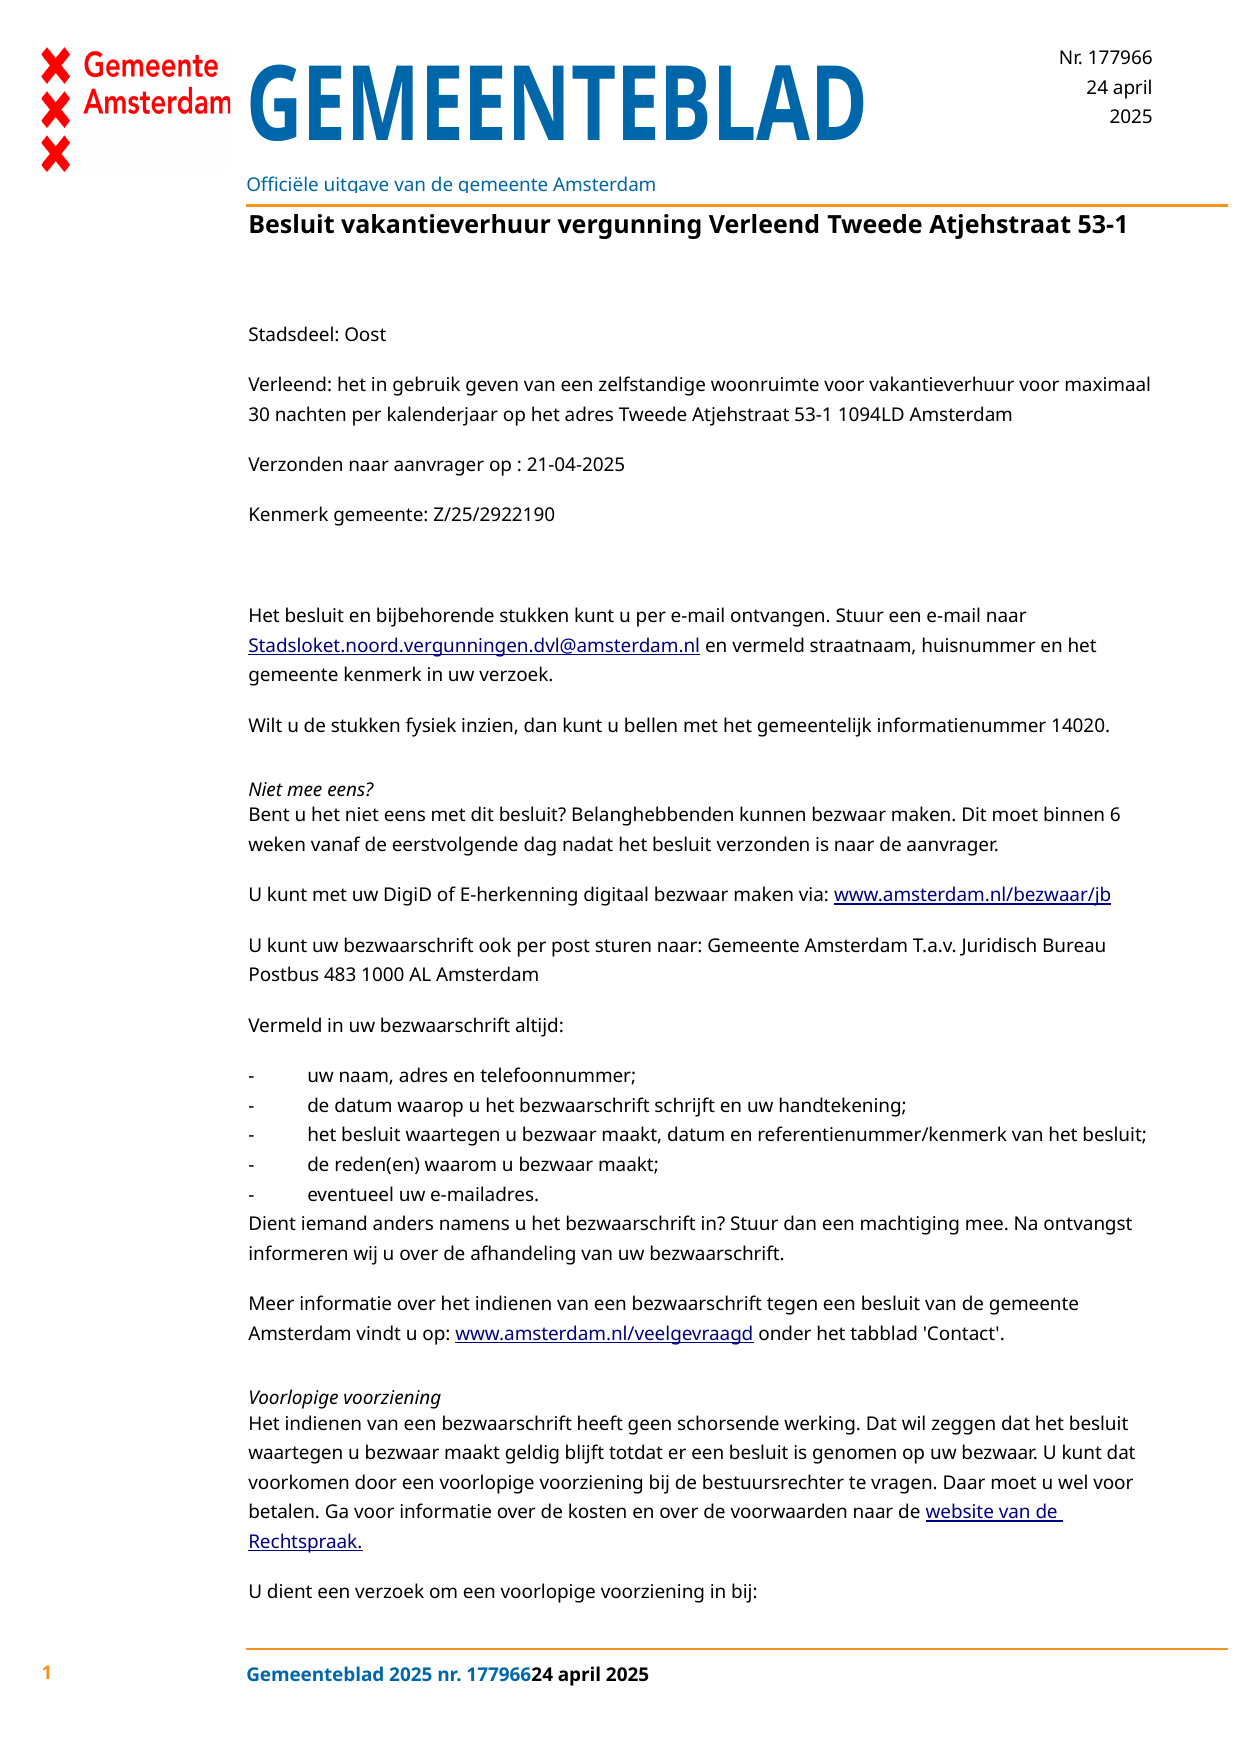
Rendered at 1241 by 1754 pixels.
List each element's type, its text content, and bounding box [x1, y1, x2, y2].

text Wilt u de stukken fysiek inzien, dan kunt u bellen met het gemeentelijk informatienummer 14020. [248, 712, 1152, 738]
text Verzonden naar aanvrager op : 21-04-2025 [248, 451, 1152, 477]
picture [41, 47, 231, 172]
text Vermeld in uw bezwaarschrift altijd: [248, 1012, 1152, 1038]
text U kunt uw bezwaarschrift ook per post sturen naar: Gemeente Amsterdam T.a.v. Juridisch Bureau Postbus 483 1000 AL Amsterdam [248, 932, 1152, 987]
text Stadsdeel: Oost [248, 321, 1152, 346]
list eventueel uw e-mailadres. [248, 1181, 1152, 1207]
text Dient iemand anders namens u het bezwaarschrift in? Stuur dan een machtiging mee. Na ontvangst informeren wij u over de afhandeling van uw bezwaarschrift. [248, 1210, 1152, 1266]
text Voorlopige voorziening [248, 1384, 1152, 1410]
list de datum waarop u het bezwaarschrift schrijft en uw handtekening; [248, 1092, 1152, 1118]
text U kunt met uw DigiD of E-herkenning digitaal bezwaar maken via: www.amsterdam.nl/bezwaar/jb [248, 882, 1152, 907]
list het besluit waartegen u bezwaar maakt, datum en referentienummer/kenmerk van het besluit; [248, 1122, 1152, 1147]
text Het indienen van een bezwaarschrift heeft geen schorsende werking. Dat wil zeggen dat het besluit waartegen u bezwaar maakt geldig blijft totdat er een besluit is genomen op uw bezwaar. U kunt dat voorkomen door een voorlopige voorziening bij de bestuursrechter te vragen. Daar moet u wel voor betalen. Ga voor informatie over de kosten en over de voorwaarden naar de website van de Rechtspraak. [248, 1410, 1152, 1554]
text Niet mee eens? [248, 776, 1152, 802]
text U dient een verzoek om een voorlopige voorziening in bij: [248, 1578, 1152, 1604]
text Verleend: het in gebruik geven van een zelfstandige woonruimte voor vakantieverhuur voor maximaal 30 nachten per kalenderjaar op het adres Tweede Atjehstraat 53-1 1094LD Amsterdam [248, 371, 1152, 426]
list de reden(en) waarom u bezwaar maakt; [248, 1151, 1152, 1177]
text Het besluit en bijbehorende stukken kunt u per e-mail ontvangen. Stuur een e-mail naar Stadsloket.noord.vergunningen.dvl@amsterdam.nl en vermeld straatnaam, huisnummer en het gemeente kenmerk in uw verzoek. [248, 602, 1152, 687]
text Besluit vakantieverhuur vergunning Verleend Tweede Atjehstraat 53-1 [248, 207, 1152, 241]
list uw naam, adres en telefoonnummer; [248, 1062, 1152, 1088]
text Kenmerk gemeente: Z/25/2922190 [248, 502, 1152, 527]
text Meer informatie over het indienen van een bezwaarschrift tegen een besluit van de gemeente Amsterdam vindt u op: www.amsterdam.nl/veelgevraagd onder het tabblad 'Contact'. [248, 1290, 1152, 1346]
text Bent u het niet eens met dit besluit? Belanghebbenden kunnen bezwaar maken. Dit moet binnen 6 weken vanaf de eerstvolgende dag nadat het besluit verzonden is naar de aanvrager. [248, 802, 1152, 857]
